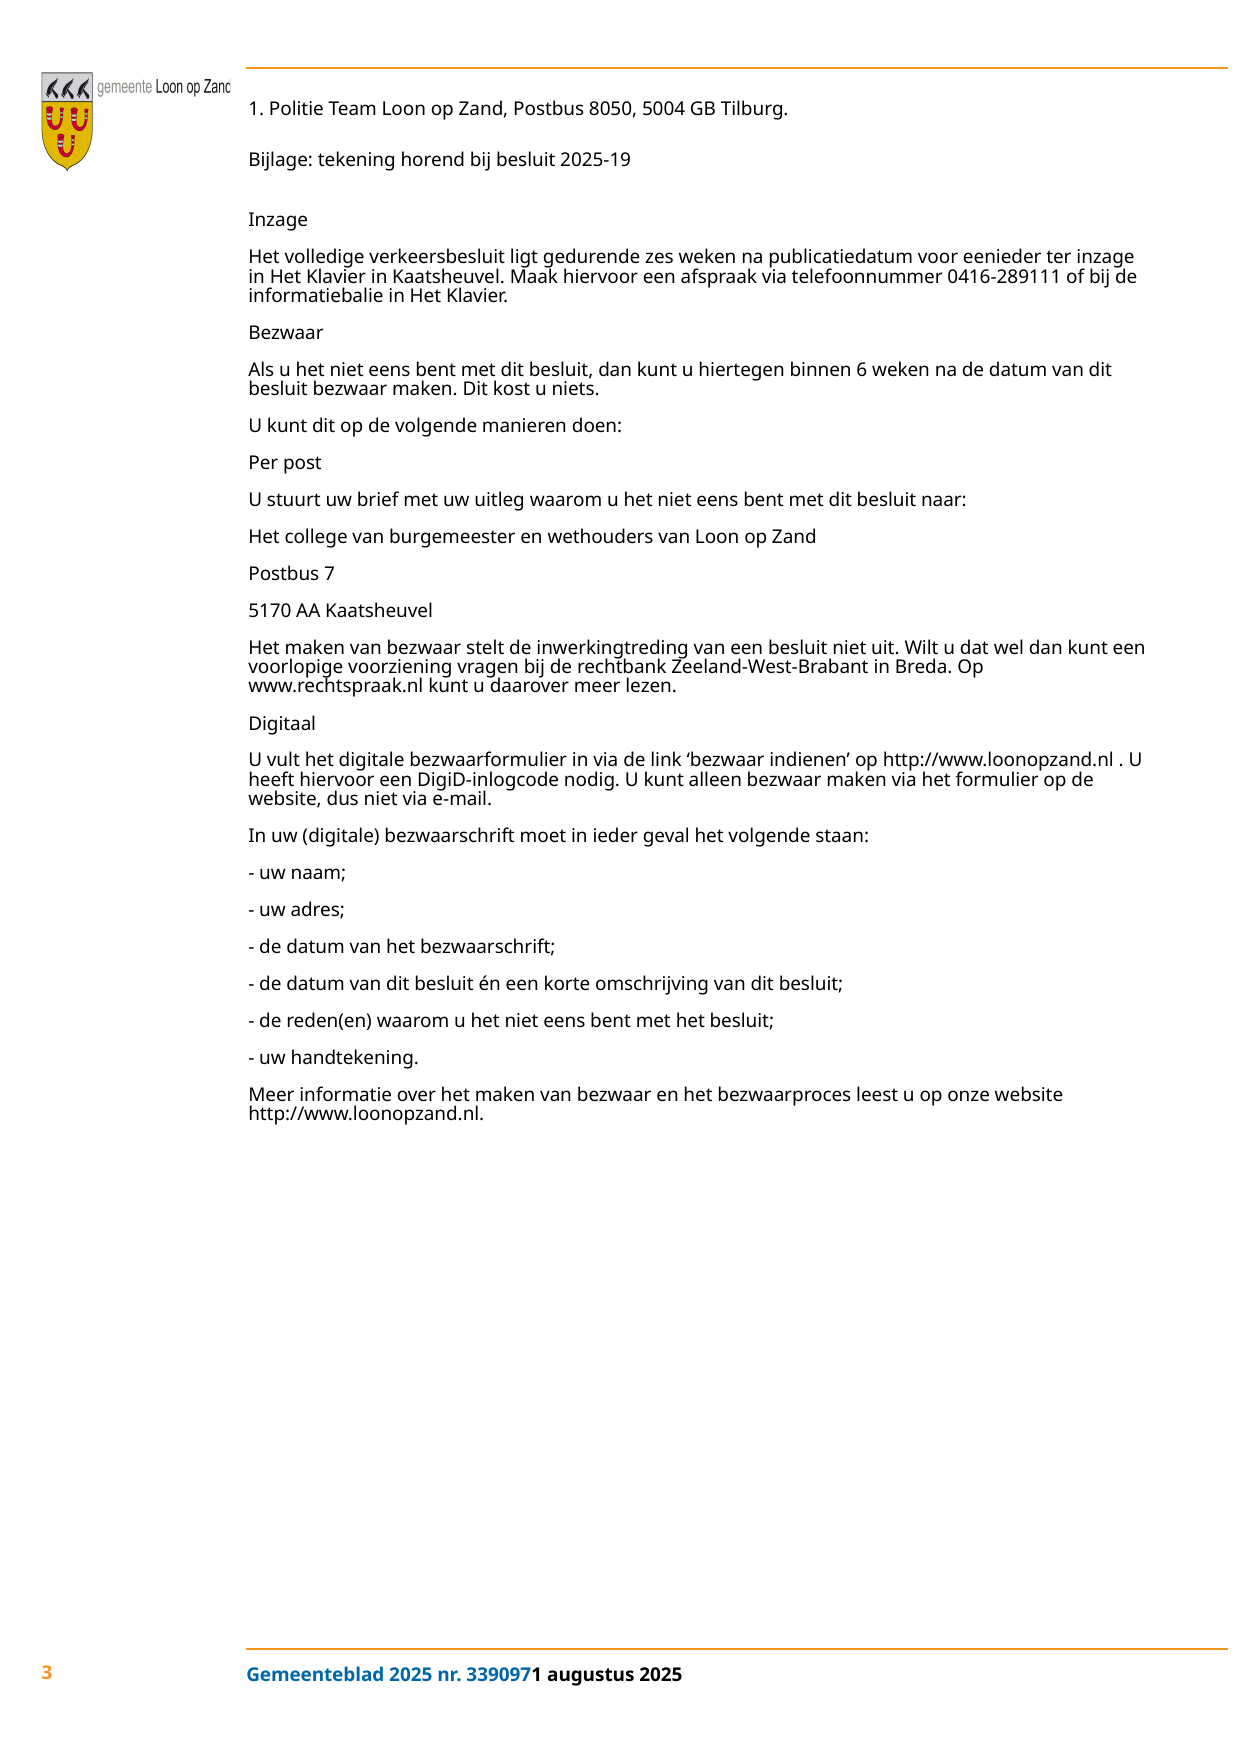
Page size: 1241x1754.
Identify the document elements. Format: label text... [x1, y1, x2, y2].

text - uw naam; [248, 864, 1152, 883]
text U kunt dit op de volgende manieren doen: [248, 417, 1152, 436]
text Per post [248, 454, 1152, 473]
text Het college van burgemeester en wethouders van Loon op Zand [248, 528, 1152, 547]
text Als u het niet eens bent met dit besluit, dan kunt u hiertegen binnen 6 weken na de datum van dit besluit bezwaar maken. Dit kost u niets. [248, 361, 1152, 399]
text 1. Politie Team Loon op Zand, Postbus 8050, 5004 GB Tilburg. [248, 95, 1152, 121]
text - de datum van dit besluit én een korte omschrijving van dit besluit; [248, 975, 1152, 994]
text 5170 AA Kaatsheuvel [248, 602, 1152, 621]
text Postbus 7 [248, 565, 1152, 584]
text Het volledige verkeersbesluit ligt gedurende zes weken na publicatiedatum voor eenieder ter inzage in Het Klavier in Kaatsheuvel. Maak hiervoor een afspraak via telefoonnummer 0416-289111 of bij de informatiebalie in Het Klavier. [248, 248, 1152, 306]
text - uw adres; [248, 901, 1152, 920]
text U stuurt uw brief met uw uitleg waarom u het niet eens bent met dit besluit naar: [248, 491, 1152, 510]
text Meer informatie over het maken van bezwaar en het bezwaarproces leest u op onze website http://www.loonopzand.nl. [248, 1086, 1152, 1124]
text - de reden(en) waarom u het niet eens bent met het besluit; [248, 1012, 1152, 1031]
text U vult het digitale bezwaarformulier in via de link ‘bezwaar indienen’ op http://www.loonopzand.nl . U heeft hiervoor een DigiD-inlogcode nodig. U kunt alleen bezwaar maken via het formulier op de website, dus niet via e-mail. [248, 751, 1152, 809]
text Bijlage: tekening horend bij besluit 2025-19 [248, 146, 1152, 172]
text Digitaal [248, 714, 1152, 734]
text - uw handtekening. [248, 1049, 1152, 1068]
text - de datum van het bezwaarschrift; [248, 938, 1152, 957]
text Bezwaar [248, 324, 1152, 343]
picture [41, 47, 231, 172]
text In uw (digitale) bezwaarschrift moet in ieder geval het volgende staan: [248, 827, 1152, 846]
text Inzage [248, 211, 1152, 231]
text Het maken van bezwaar stelt de inwerkingtreding van een besluit niet uit. Wilt u dat wel dan kunt een voorlopige voorziening vragen bij de rechtbank Zeeland-West-Brabant in Breda. Op www.rechtspraak.nl kunt u daarover meer lezen. [248, 639, 1152, 697]
